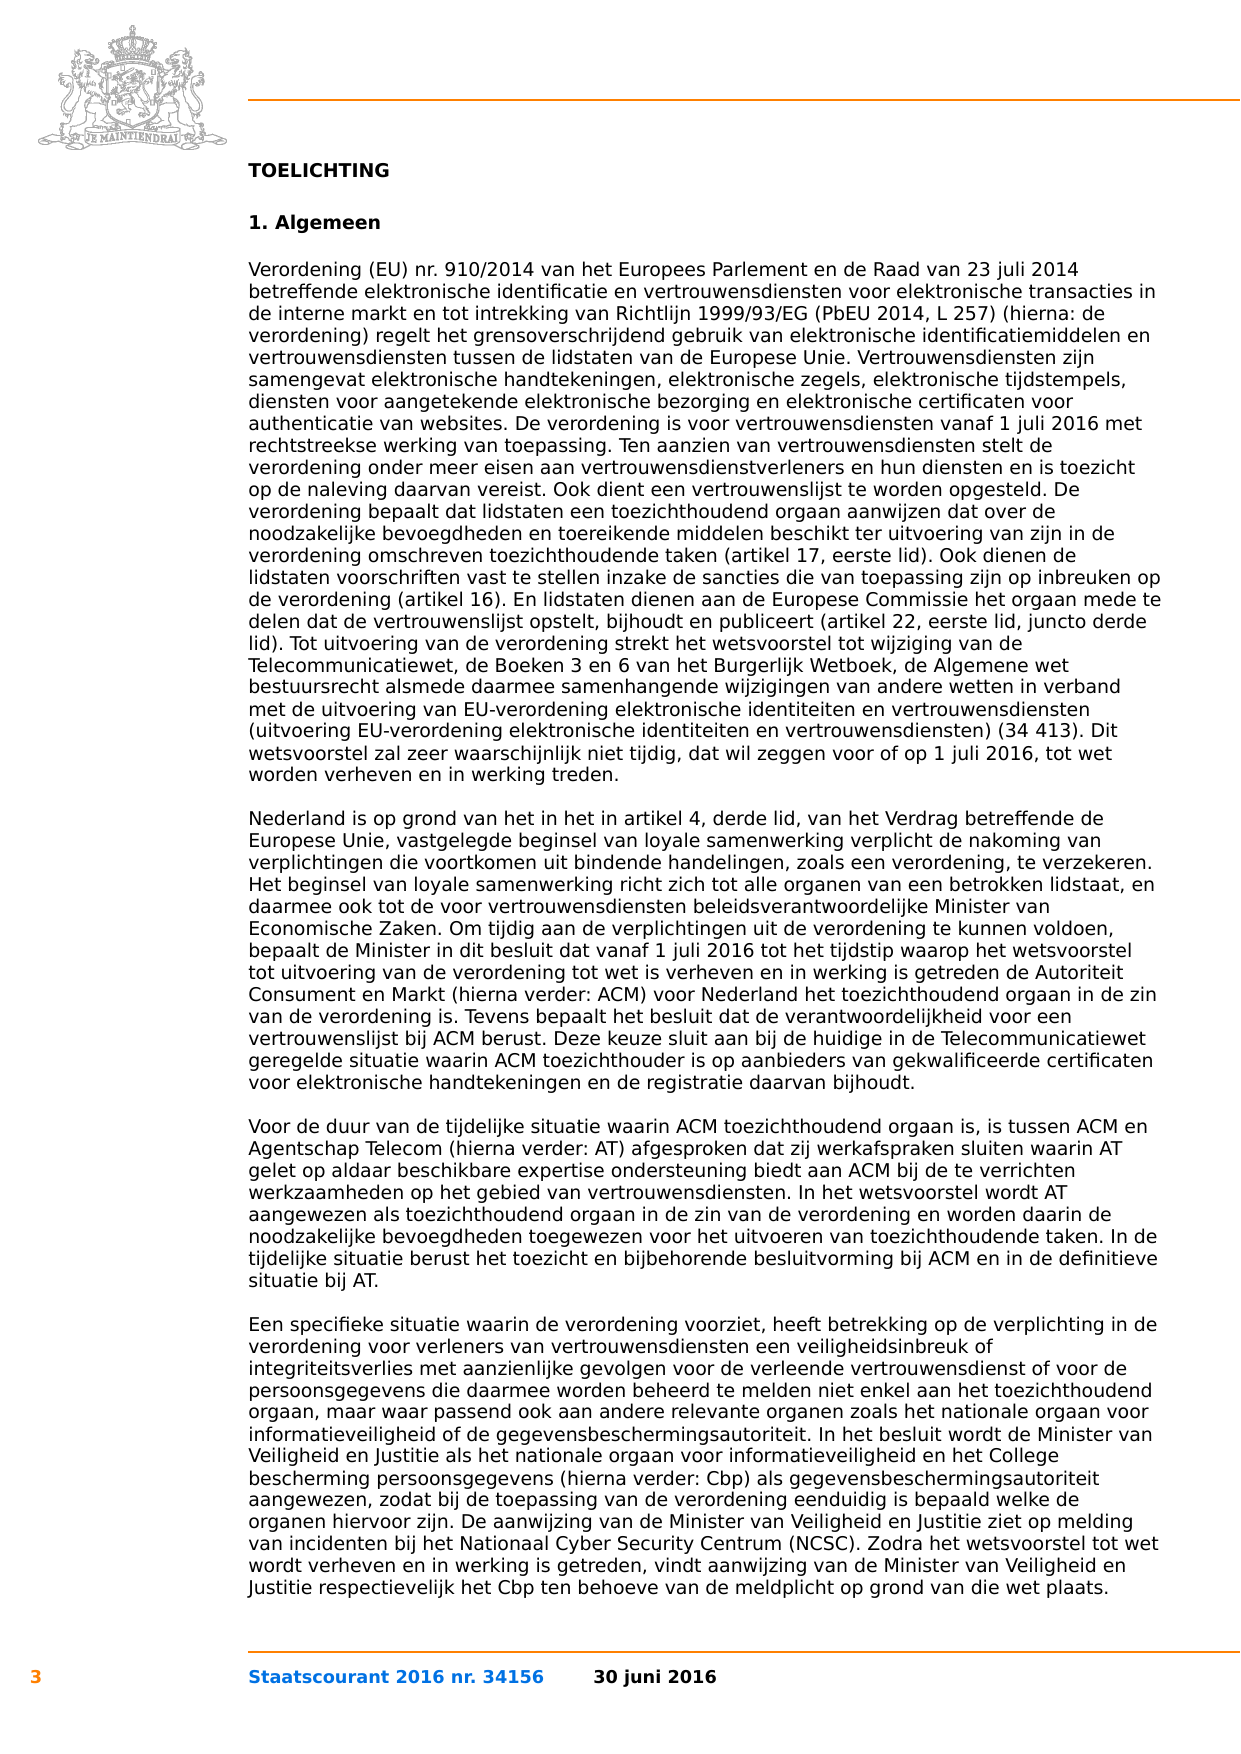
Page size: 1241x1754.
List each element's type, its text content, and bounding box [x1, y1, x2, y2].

text Een specifieke situatie waarin de verordening voorziet, heeft betrekking op de verplichting in de verordening voor verleners van vertrouwensdiensten een veiligheidsinbreuk of integriteitsverlies met aanzienlijke gevolgen voor de verleende vertrouwensdienst of voor de persoonsgegevens die daarmee worden beheerd te melden niet enkel aan het toezichthoudend orgaan, maar waar passend ook aan andere relevante organen zoals het nationale orgaan voor informatieveiligheid of de gegevensbeschermingsautoriteit. In het besluit wordt de Minister van Veiligheid en Justitie als het nationale orgaan voor informatieveiligheid en het College bescherming persoonsgegevens (hierna verder: Cbp) als gegevensbeschermingsautoriteit aangewezen, zodat bij de toepassing van de verordening eenduidig is bepaald welke de organen hiervoor zijn. De aanwijzing van de Minister van Veiligheid en Justitie ziet op melding van incidenten bij het Nationaal Cyber Security Centrum (NCSC). Zodra het wetsvoorstel tot wet wordt verheven en in werking is getreden, vindt aanwijzing van de Minister van Veiligheid en Justitie respectievelijk het Cbp ten behoeve van de meldplicht op grond van die wet plaats. [248, 1313, 1163, 1599]
text Verordening (EU) nr. 910/2014 van het Europees Parlement en de Raad van 23 juli 2014 betreffende elektronische identificatie en vertrouwensdiensten voor elektronische transacties in de interne markt en tot intrekking van Richtlijn 1999/93/EG (PbEU 2014, L 257) (hierna: de verordening) regelt het grensoverschrijdend gebruik van elektronische identificatiemiddelen en vertrouwensdiensten tussen de lidstaten van de Europese Unie. Vertrouwensdiensten zijn samengevat elektronische handtekeningen, elektronische zegels, elektronische tijdstempels, diensten voor aangetekende elektronische bezorging en elektronische certificaten voor authenticatie van websites. De verordening is voor vertrouwensdiensten vanaf 1 juli 2016 met rechtstreekse werking van toepassing. Ten aanzien van vertrouwensdiensten stelt de verordening onder meer eisen aan vertrouwensdienstverleners en hun diensten en is toezicht op de naleving daarvan vereist. Ook dient een vertrouwenslijst te worden opgesteld. De verordening bepaalt dat lidstaten een toezichthoudend orgaan aanwijzen dat over de noodzakelijke bevoegdheden en toereikende middelen beschikt ter uitvoering van zijn in de verordening omschreven toezichthoudende taken (artikel 17, eerste lid). Ook dienen de lidstaten voorschriften vast te stellen inzake de sancties die van toepassing zijn op inbreuken op de verordening (artikel 16). En lidstaten dienen aan de Europese Commissie het orgaan mede te delen dat de vertrouwenslijst opstelt, bijhoudt en publiceert (artikel 22, eerste lid, juncto derde lid). Tot uitvoering van de verordening strekt het wetsvoorstel tot wijziging van de Telecommunicatiewet, de Boeken 3 en 6 van het Burgerlijk Wetboek, de Algemene wet bestuursrecht alsmede daarmee samenhangende wijzigingen van andere wetten in verband met de uitvoering van EU-verordening elektronische identiteiten en vertrouwensdiensten (uitvoering EU-verordening elektronische identiteiten en vertrouwensdiensten) (34 413). Dit wetsvoorstel zal zeer waarschijnlijk niet tijdig, dat wil zeggen voor of op 1 juli 2016, tot wet worden verheven en in werking treden. [248, 259, 1163, 786]
text Voor de duur van de tijdelijke situatie waarin ACM toezichthoudend orgaan is, is tussen ACM en Agentschap Telecom (hierna verder: AT) afgesproken dat zij werkafspraken sluiten waarin AT gelet op aldaar beschikbare expertise ondersteuning biedt aan ACM bij de te verrichten werkzaamheden op het gebied van vertrouwensdiensten. In het wetsvoorstel wordt AT aangewezen als toezichthoudend orgaan in de zin van de verordening en worden daarin de noodzakelijke bevoegdheden toegewezen voor het uitvoeren van toezichthoudende taken. In de tijdelijke situatie berust het toezicht en bijbehorende besluitvorming bij ACM en in de definitieve situatie bij AT. [248, 1116, 1163, 1292]
picture [38, 25, 227, 150]
subtitle 1. Algemeen [248, 212, 1163, 234]
subtitle TOELICHTING [248, 160, 1163, 182]
text Nederland is op grond van het in het in artikel 4, derde lid, van het Verdrag betreffende de Europese Unie, vastgelegde beginsel van loyale samenwerking verplicht de nakoming van verplichtingen die voortkomen uit bindende handelingen, zoals een verordening, te verzekeren. Het beginsel van loyale samenwerking richt zich tot alle organen van een betrokken lidstaat, en daarmee ook tot de voor vertrouwensdiensten beleidsverantwoordelijke Minister van Economische Zaken. Om tijdig aan de verplichtingen uit de verordening te kunnen voldoen, bepaalt de Minister in dit besluit dat vanaf 1 juli 2016 tot het tijdstip waarop het wetsvoorstel tot uitvoering van de verordening tot wet is verheven en in werking is getreden de Autoriteit Consument en Markt (hierna verder: ACM) voor Nederland het toezichthoudend orgaan in de zin van de verordening is. Tevens bepaalt het besluit dat de verantwoordelijkheid voor een vertrouwenslijst bij ACM berust. Deze keuze sluit aan bij de huidige in de Telecommunicatiewet geregelde situatie waarin ACM toezichthouder is op aanbieders van gekwalificeerde certificaten voor elektronische handtekeningen en de registratie daarvan bijhoudt. [248, 808, 1163, 1094]
